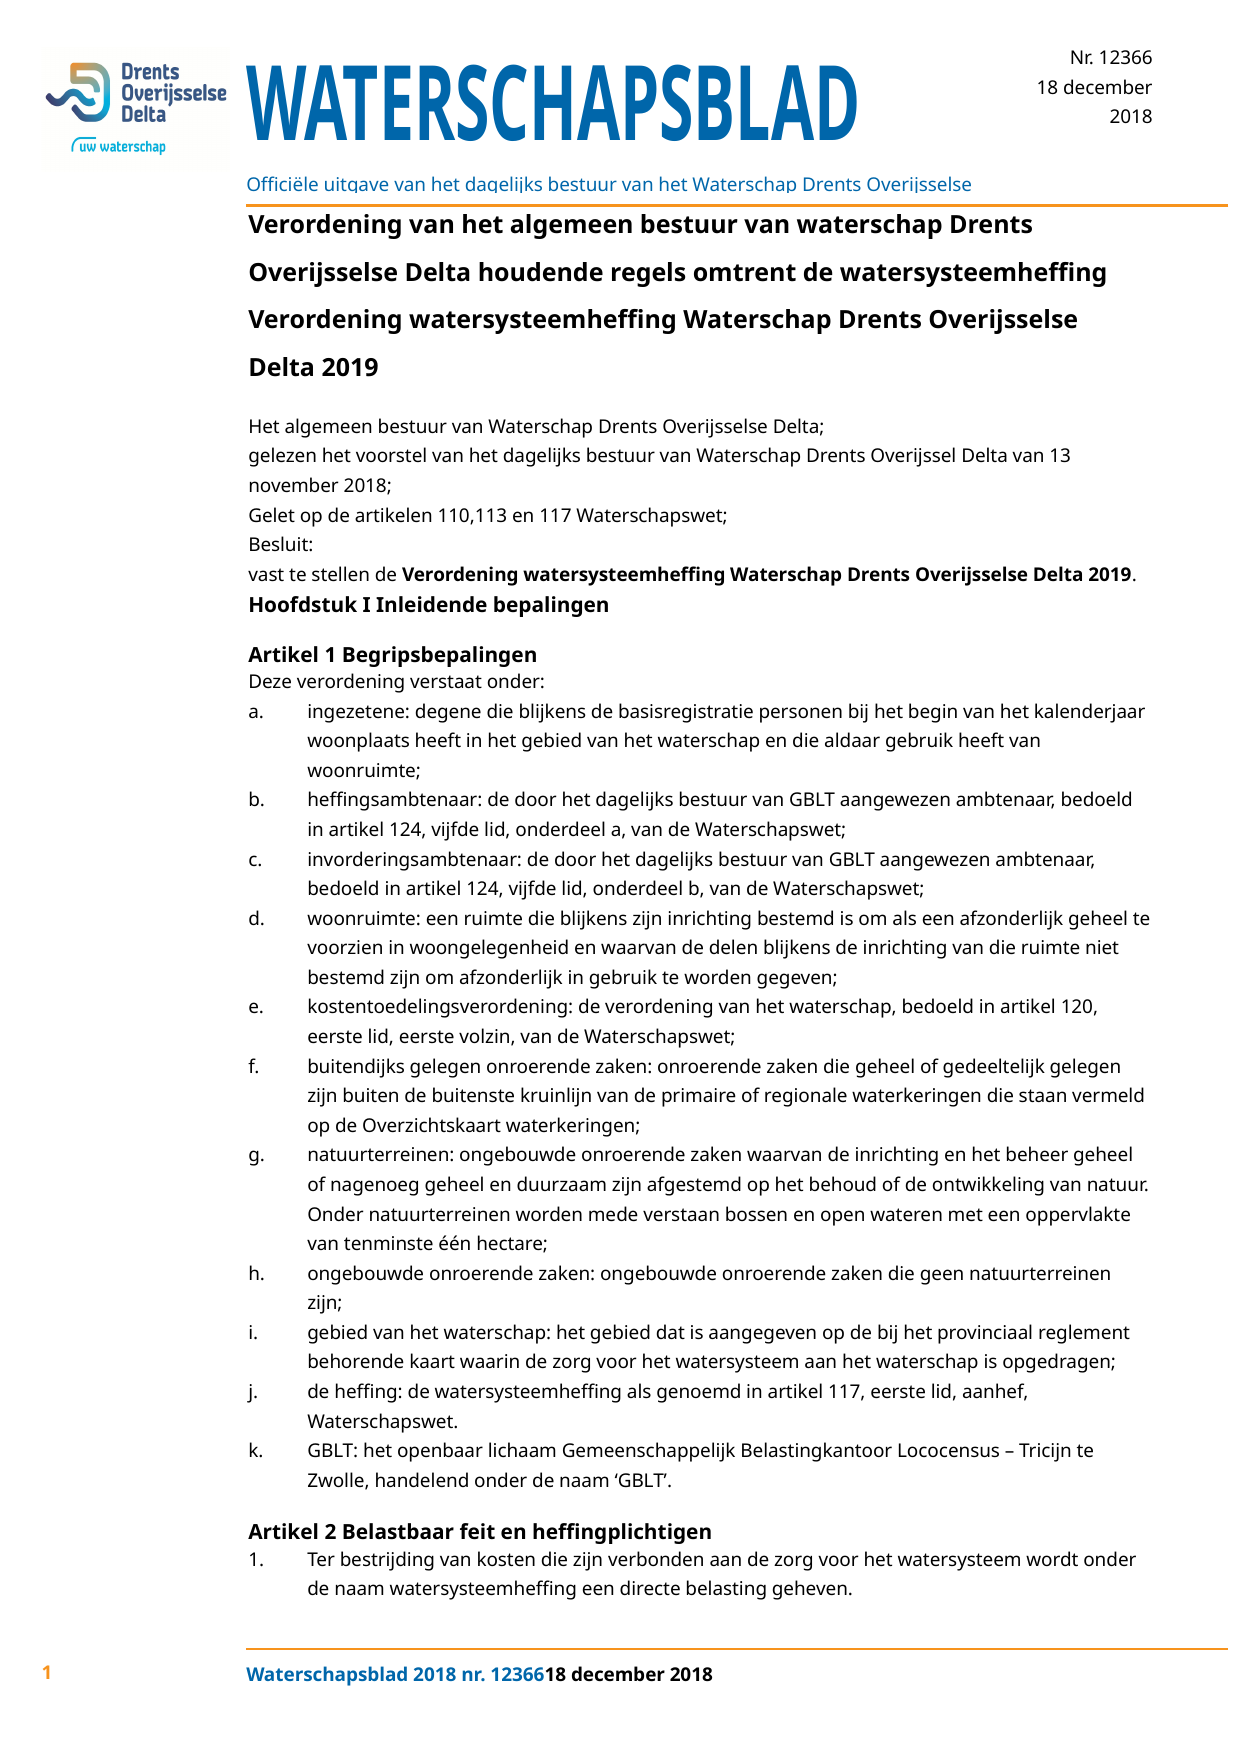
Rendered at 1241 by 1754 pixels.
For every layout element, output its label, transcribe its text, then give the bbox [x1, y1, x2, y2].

list Ter bestrijding van kosten die zijn verbonden aan de zorg voor het watersysteem wordt onder de naam watersysteemheffing een directe belasting geheven. [248, 1546, 1152, 1601]
text Het algemeen bestuur van Waterschap Drents Overijsselse Delta; [248, 413, 1152, 439]
list invorderingsambtenaar: de door het dagelijks bestuur van GBLT aangewezen ambtenaar, bedoeld in artikel 124, vijfde lid, onderdeel b, van de Waterschapswet; [248, 846, 1152, 901]
text Gelet op de artikelen 110,113 en 117 Waterschapswet; [248, 502, 1152, 528]
list de heffing: de watersysteemheffing als genoemd in artikel 117, eerste lid, aanhef, Waterschapswet. [248, 1378, 1152, 1434]
list ingezetene: degene die blijkens de basisregistratie personen bij het begin van het kalenderjaar woonplaats heeft in het gebied van het waterschap en die aldaar gebruik heeft van woonruimte; [248, 698, 1152, 783]
text Artikel 1 Begripsbepalingen [248, 640, 1152, 668]
text Deze verordening verstaat onder: [248, 668, 1152, 694]
list GBLT: het openbaar lichaam Gemeenschappelijk Belastingkantoor Lococensus – Tricijn te Zwolle, handelend onder de naam ‘GBLT’. [248, 1437, 1152, 1493]
list ongebouwde onroerende zaken: ongebouwde onroerende zaken die geen natuurterreinen zijn; [248, 1260, 1152, 1315]
text Besluit: [248, 531, 1152, 557]
text gelezen het voorstel van het dagelijks bestuur van Waterschap Drents Overijssel Delta van 13 november 2018; [248, 443, 1152, 498]
list kostentoedelingsverordening: de verordening van het waterschap, bedoeld in artikel 120, eerste lid, eerste volzin, van de Waterschapswet; [248, 994, 1152, 1049]
text vast te stellen de Verordening watersysteemheffing Waterschap Drents Overijsselse Delta 2019. [248, 561, 1152, 587]
text Hoofdstuk I Inleidende bepalingen [248, 591, 1152, 619]
list gebied van het waterschap: het gebied dat is aangegeven op de bij het provinciaal reglement behorende kaart waarin de zorg voor het watersysteem aan het waterschap is opgedragen; [248, 1319, 1152, 1374]
text Verordening van het algemeen bestuur van waterschap Drents Overijsselse Delta houdende regels omtrent de watersysteemheffing Verordening watersysteemheffing Waterschap Drents Overijsselse Delta 2019 [248, 207, 1152, 384]
list natuurterreinen: ongebouwde onroerende zaken waarvan de inrichting en het beheer geheel of nagenoeg geheel en duurzaam zijn afgestemd op het behoud of de ontwikkeling van natuur. Onder natuurterreinen worden mede verstaan bossen en open wateren met een oppervlakte van tenminste één hectare; [248, 1142, 1152, 1256]
list woonruimte: een ruimte die blijkens zijn inrichting bestemd is om als een afzonderlijk geheel te voorzien in woongelegenheid en waarvan de delen blijkens de inrichting van die ruimte niet bestemd zijn om afzonderlijk in gebruik te worden gegeven; [248, 905, 1152, 990]
text Artikel 2 Belastbaar feit en heffingplichtigen [248, 1517, 1152, 1546]
picture [41, 47, 231, 172]
list buitendijks gelegen onroerende zaken: onroerende zaken die geheel of gedeeltelijk gelegen zijn buiten de buitenste kruinlijn van de primaire of regionale waterkeringen die staan vermeld op de Overzichtskaart waterkeringen; [248, 1053, 1152, 1138]
list heffingsambtenaar: de door het dagelijks bestuur van GBLT aangewezen ambtenaar, bedoeld in artikel 124, vijfde lid, onderdeel a, van de Waterschapswet; [248, 787, 1152, 842]
